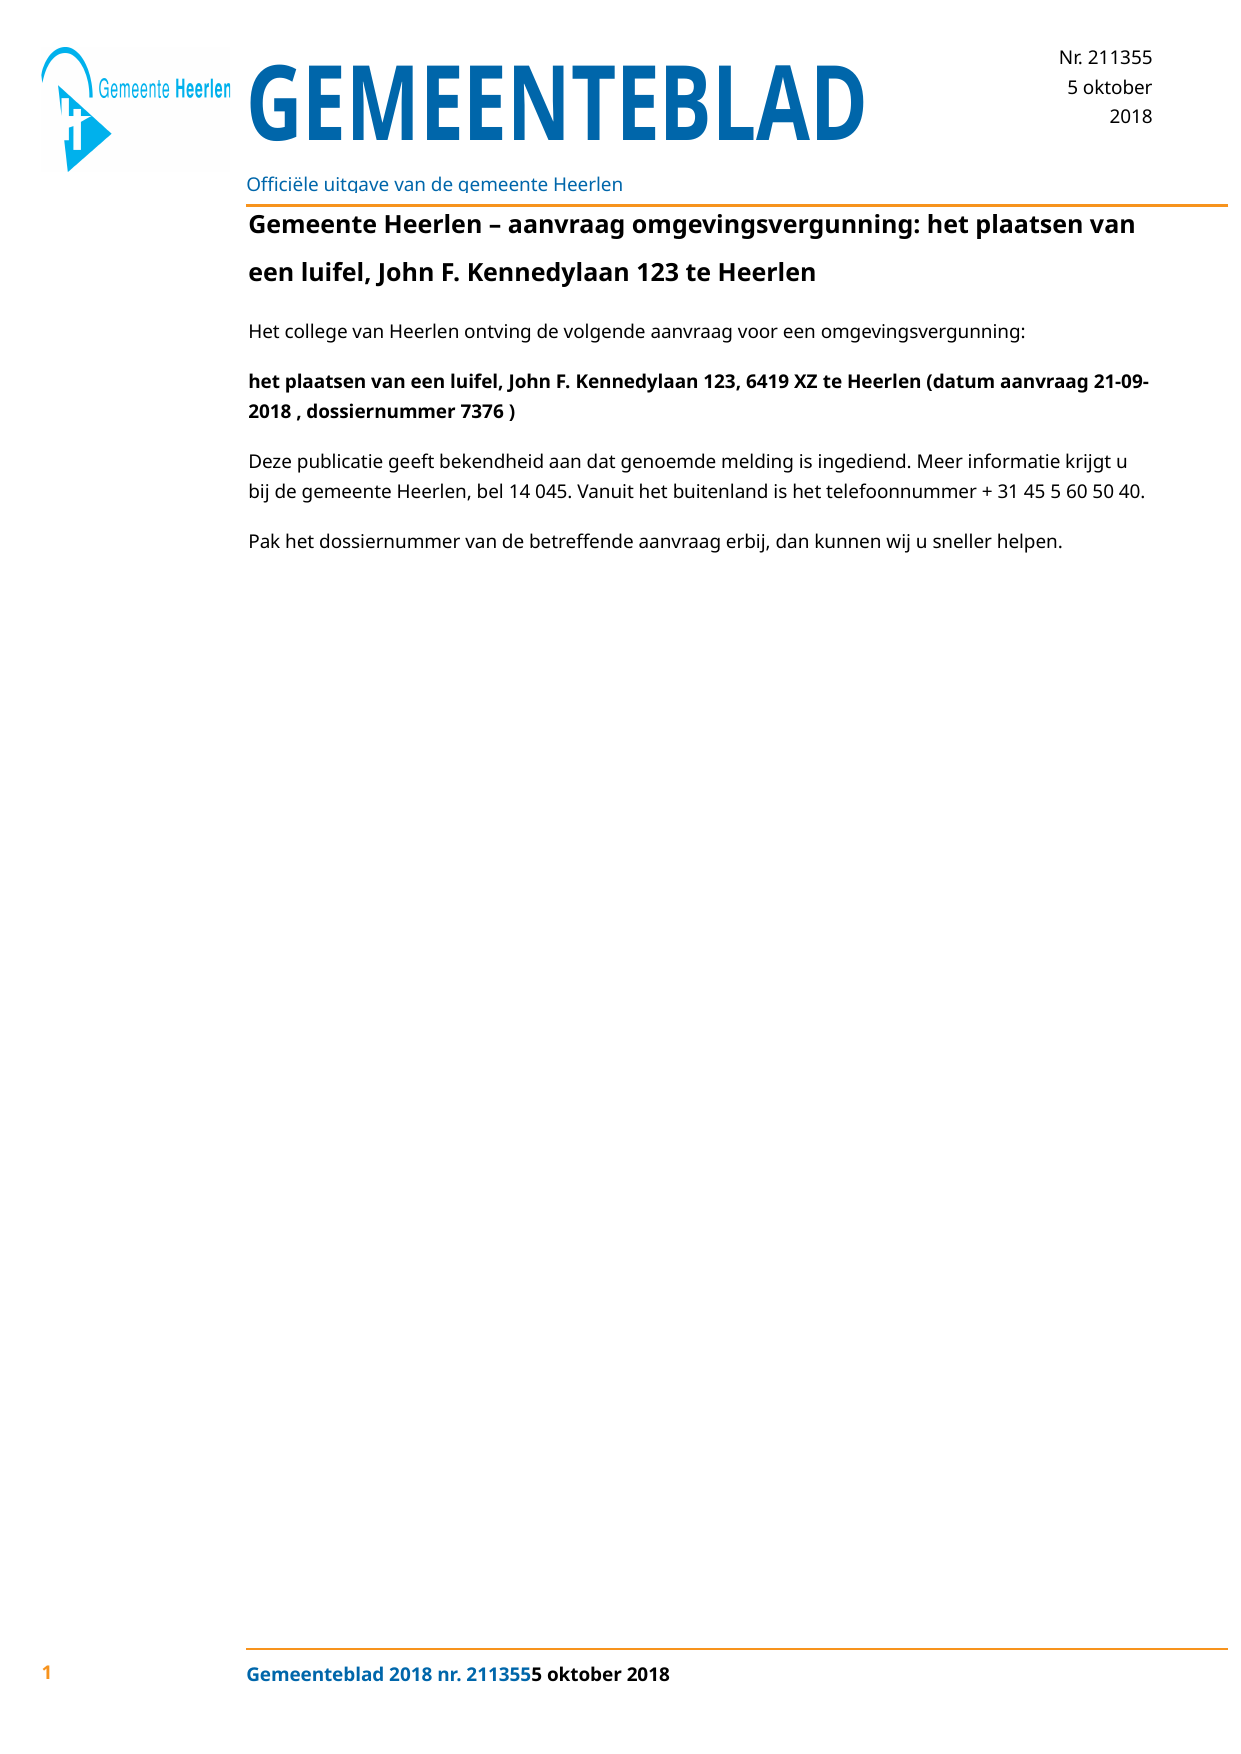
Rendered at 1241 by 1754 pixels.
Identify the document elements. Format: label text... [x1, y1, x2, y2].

picture [41, 47, 231, 172]
text het plaatsen van een luifel, John F. Kennedylaan 123, 6419 XZ te Heerlen (datum aanvraag 21-09-2018 , dossiernummer 7376 ) [248, 368, 1152, 424]
picture [41, 47, 58, 70]
text Het college van Heerlen ontving de volgende aanvraag voor een omgevingsvergunning: [248, 318, 1152, 344]
text Pak het dossiernummer van de betreffende aanvraag erbij, dan kunnen wij u sneller helpen. [248, 528, 1152, 554]
text Deze publicatie geeft bekendheid aan dat genoemde melding is ingediend. Meer informatie krijgt u bij de gemeente Heerlen, bel 14 045. Vanuit het buitenland is het telefoonnummer + 31 45 5 60 50 40. [248, 448, 1152, 504]
text Gemeente Heerlen – aanvraag omgevingsvergunning: het plaatsen van een luifel, John F. Kennedylaan 123 te Heerlen [248, 207, 1152, 288]
